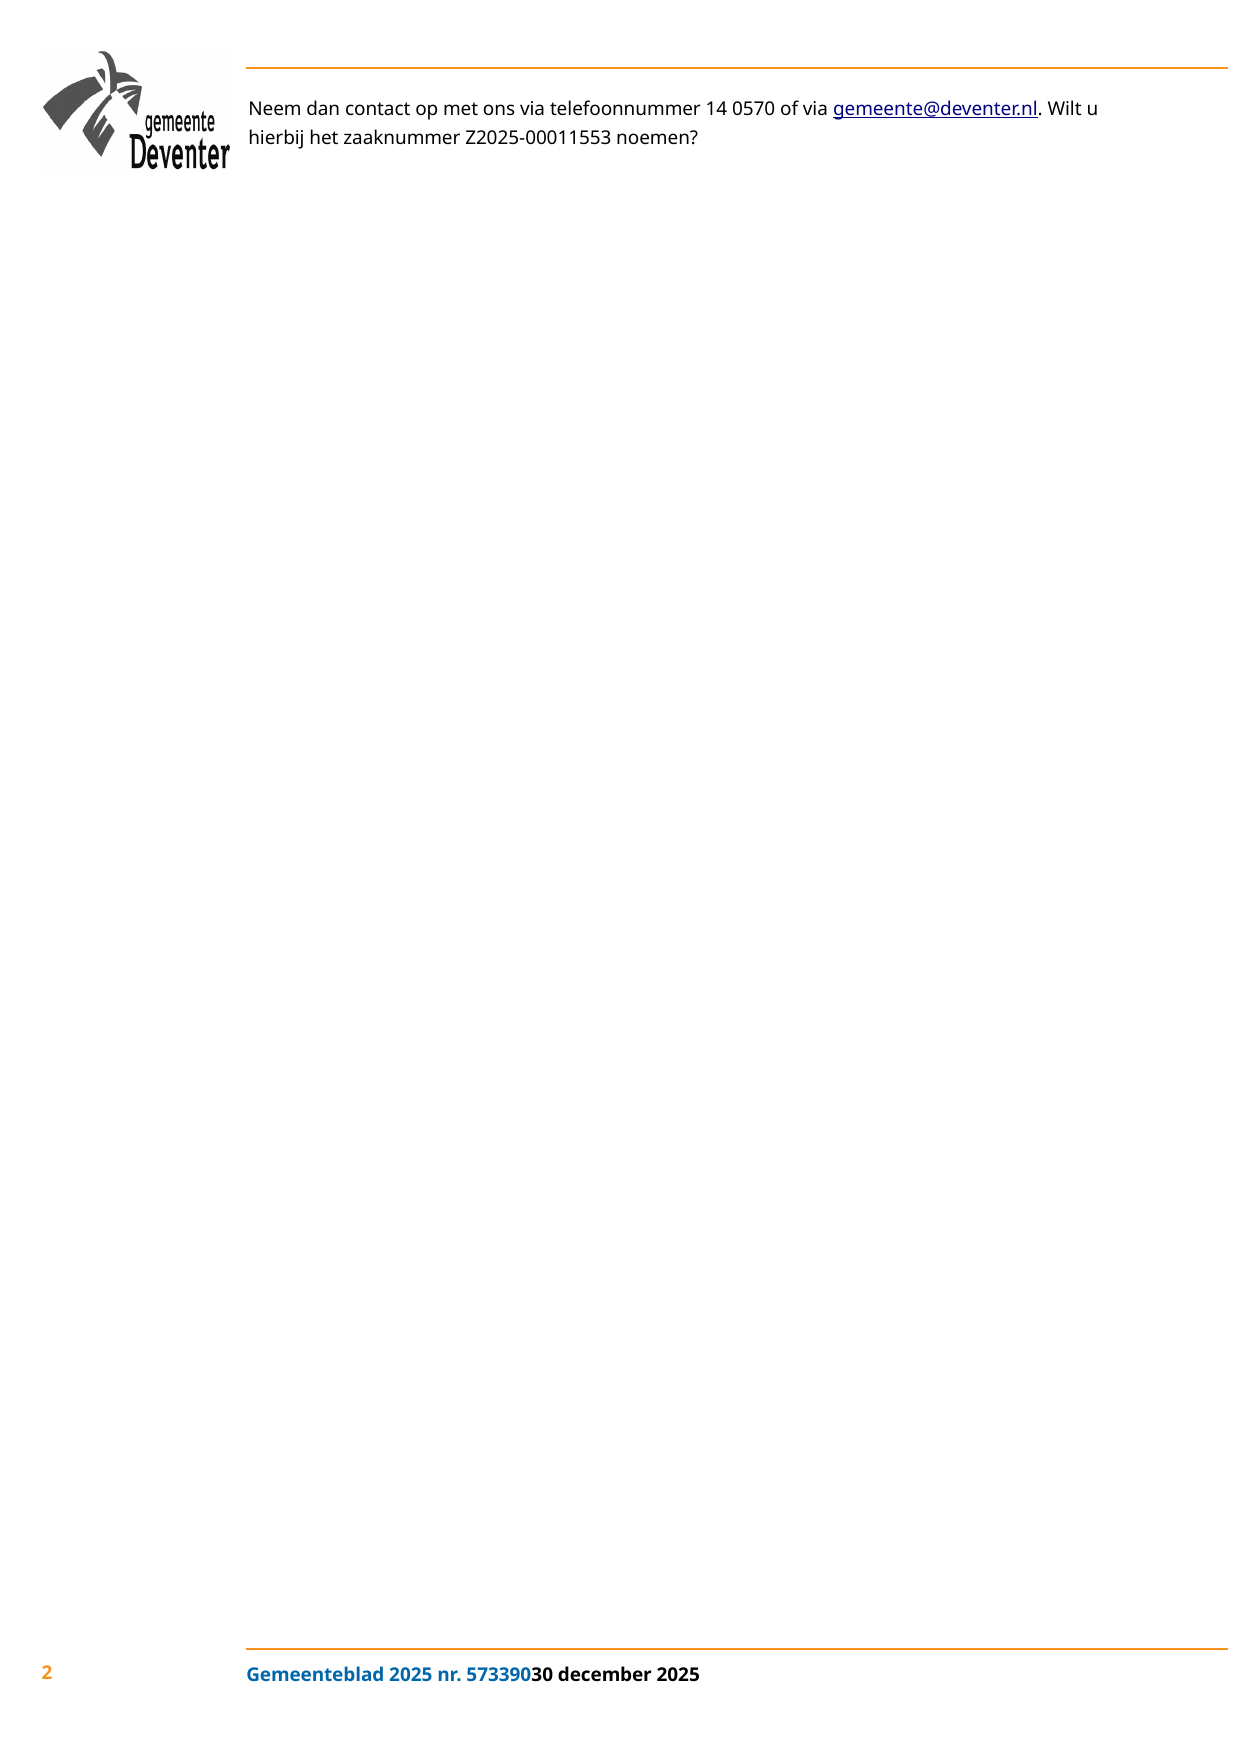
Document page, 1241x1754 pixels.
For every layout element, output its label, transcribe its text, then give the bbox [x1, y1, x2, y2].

text Neem dan contact op met ons via telefoonnummer 14 0570 of via gemeente@deventer.nl. Wilt u hierbij het zaaknummer Z2025-00011553 noemen? [248, 95, 1152, 150]
picture [41, 47, 231, 172]
